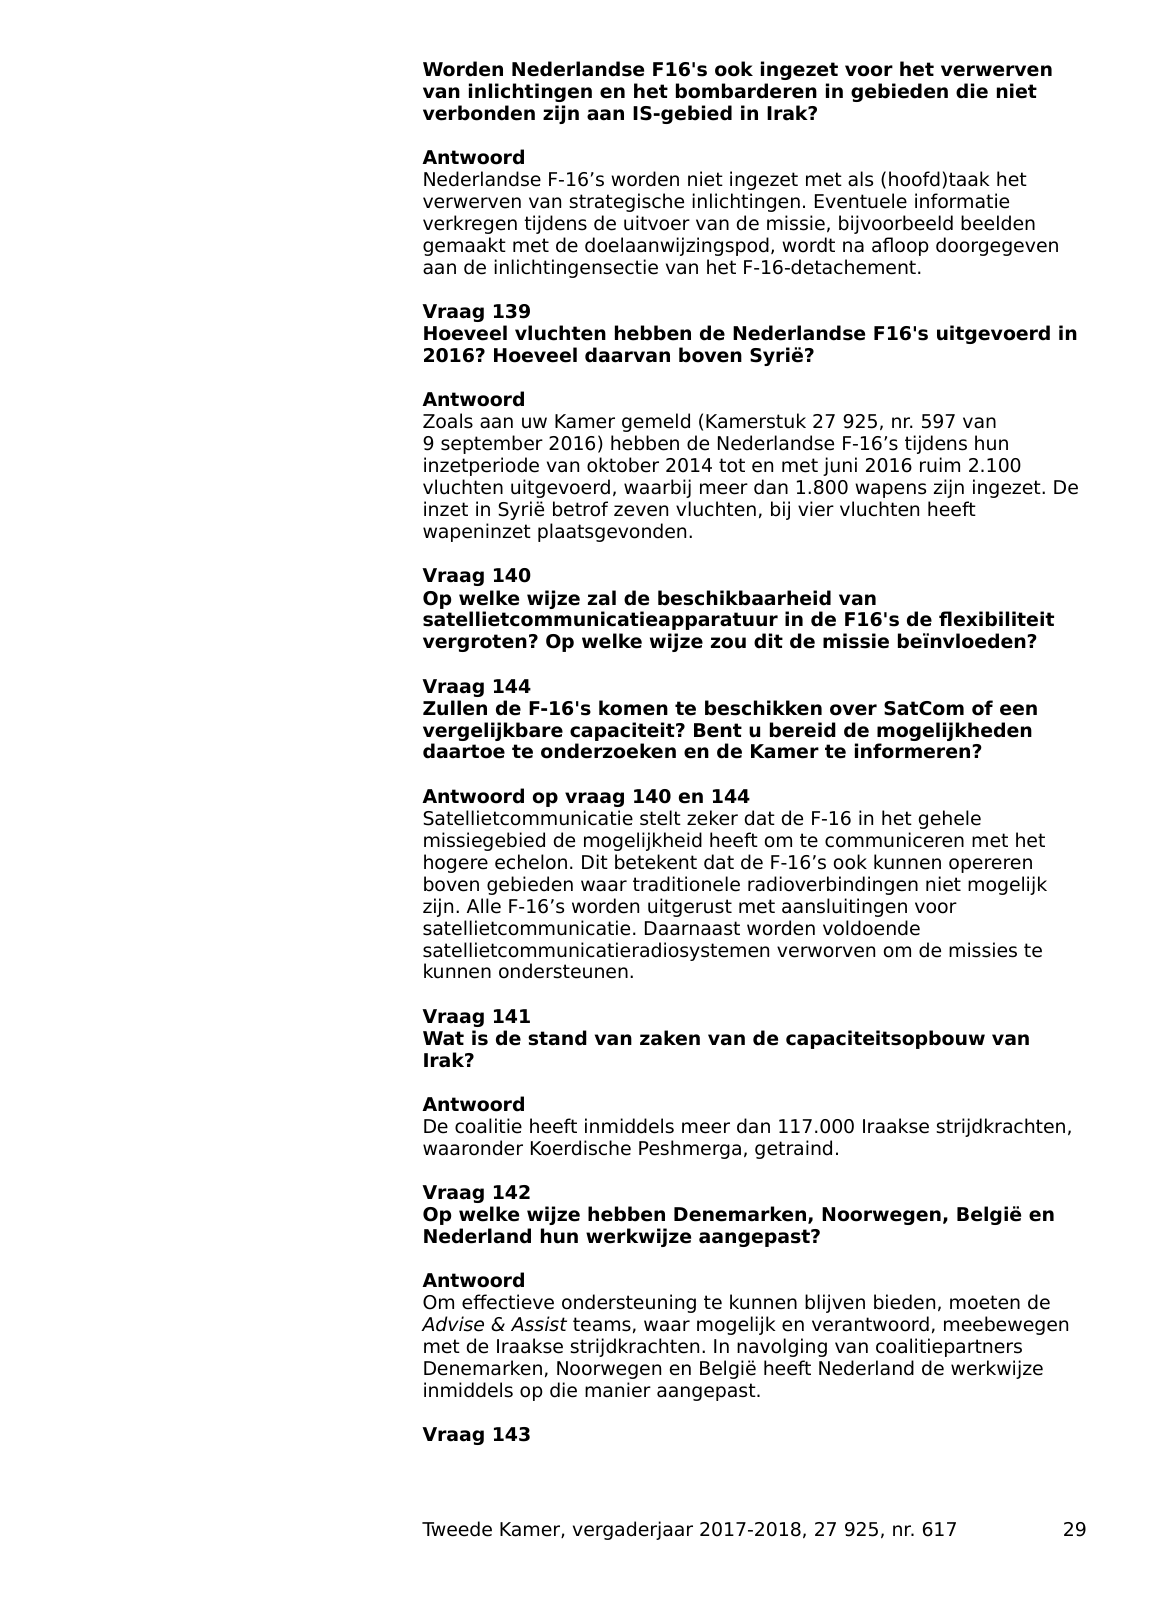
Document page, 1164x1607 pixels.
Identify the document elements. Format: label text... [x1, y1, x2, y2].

text Vraag 140 [422, 565, 1087, 587]
text Antwoord [422, 1094, 1087, 1116]
text Op welke wijze zal de beschikbaarheid van satellietcommunicatieapparatuur in de F16's de flexibiliteit vergroten? Op welke wijze zou dit de missie beïnvloeden? [422, 587, 1087, 653]
text Vraag 143 [422, 1424, 1087, 1446]
text Nederlandse F-16’s worden niet ingezet met als (hoofd)taak het verwerven van strategische inlichtingen. Eventuele informatie verkregen tijdens de uitvoer van de missie, bijvoorbeeld beelden gemaakt met de doelaanwijzingspod, wordt na afloop doorgegeven aan de inlichtingensectie van het F-16-detachement. [422, 169, 1087, 279]
text Om effectieve ondersteuning te kunnen blijven bieden, moeten de Advise & Assist teams, waar mogelijk en verantwoord, meebewegen met de Iraakse strijdkrachten. In navolging van coalitiepartners Denemarken, Noorwegen en België heeft Nederland de werkwijze inmiddels op die manier aangepast. [422, 1292, 1087, 1402]
text Vraag 144 [422, 676, 1087, 697]
text Antwoord op vraag 140 en 144 [422, 786, 1087, 808]
text Antwoord [422, 1270, 1087, 1292]
text Vraag 142 [422, 1182, 1087, 1204]
text Zullen de F-16's komen te beschikken over SatCom of een vergelijkbare capaciteit? Bent u bereid de mogelijkheden daartoe te onderzoeken en de Kamer te informeren? [422, 697, 1087, 763]
text Worden Nederlandse F16's ook ingezet voor het verwerven van inlichtingen en het bombarderen in gebieden die niet verbonden zijn aan IS-gebied in Irak? [422, 59, 1087, 125]
text Vraag 141 [422, 1006, 1087, 1028]
text Zoals aan uw Kamer gemeld (Kamerstuk 27 925, nr. 597 van 9 september 2016) hebben de Nederlandse F-16’s tijdens hun inzetperiode van oktober 2014 tot en met juni 2016 ruim 2.100 vluchten uitgevoerd, waarbij meer dan 1.800 wapens zijn ingezet. De inzet in Syrië betrof zeven vluchten, bij vier vluchten heeft wapeninzet plaatsgevonden. [422, 411, 1087, 543]
text Vraag 139 [422, 301, 1087, 323]
text Op welke wijze hebben Denemarken, Noorwegen, België en Nederland hun werkwijze aangepast? [422, 1204, 1087, 1248]
text Wat is de stand van zaken van de capaciteitsopbouw van Irak? [422, 1028, 1087, 1072]
text De coalitie heeft inmiddels meer dan 117.000 Iraakse strijdkrachten, waaronder Koerdische Peshmerga, getraind. [422, 1116, 1087, 1160]
text Antwoord [422, 389, 1087, 411]
text Hoeveel vluchten hebben de Nederlandse F16's uitgevoerd in 2016? Hoeveel daarvan boven Syrië? [422, 323, 1087, 367]
text Antwoord [422, 147, 1087, 169]
text Satellietcommunicatie stelt zeker dat de F-16 in het gehele missiegebied de mogelijkheid heeft om te communiceren met het hogere echelon. Dit betekent dat de F-16’s ook kunnen opereren boven gebieden waar traditionele radioverbindingen niet mogelijk zijn. Alle F-16’s worden uitgerust met aansluitingen voor satellietcommunicatie. Daarnaast worden voldoende satellietcommunicatieradiosystemen verworven om de missies te kunnen ondersteunen. [422, 808, 1087, 983]
